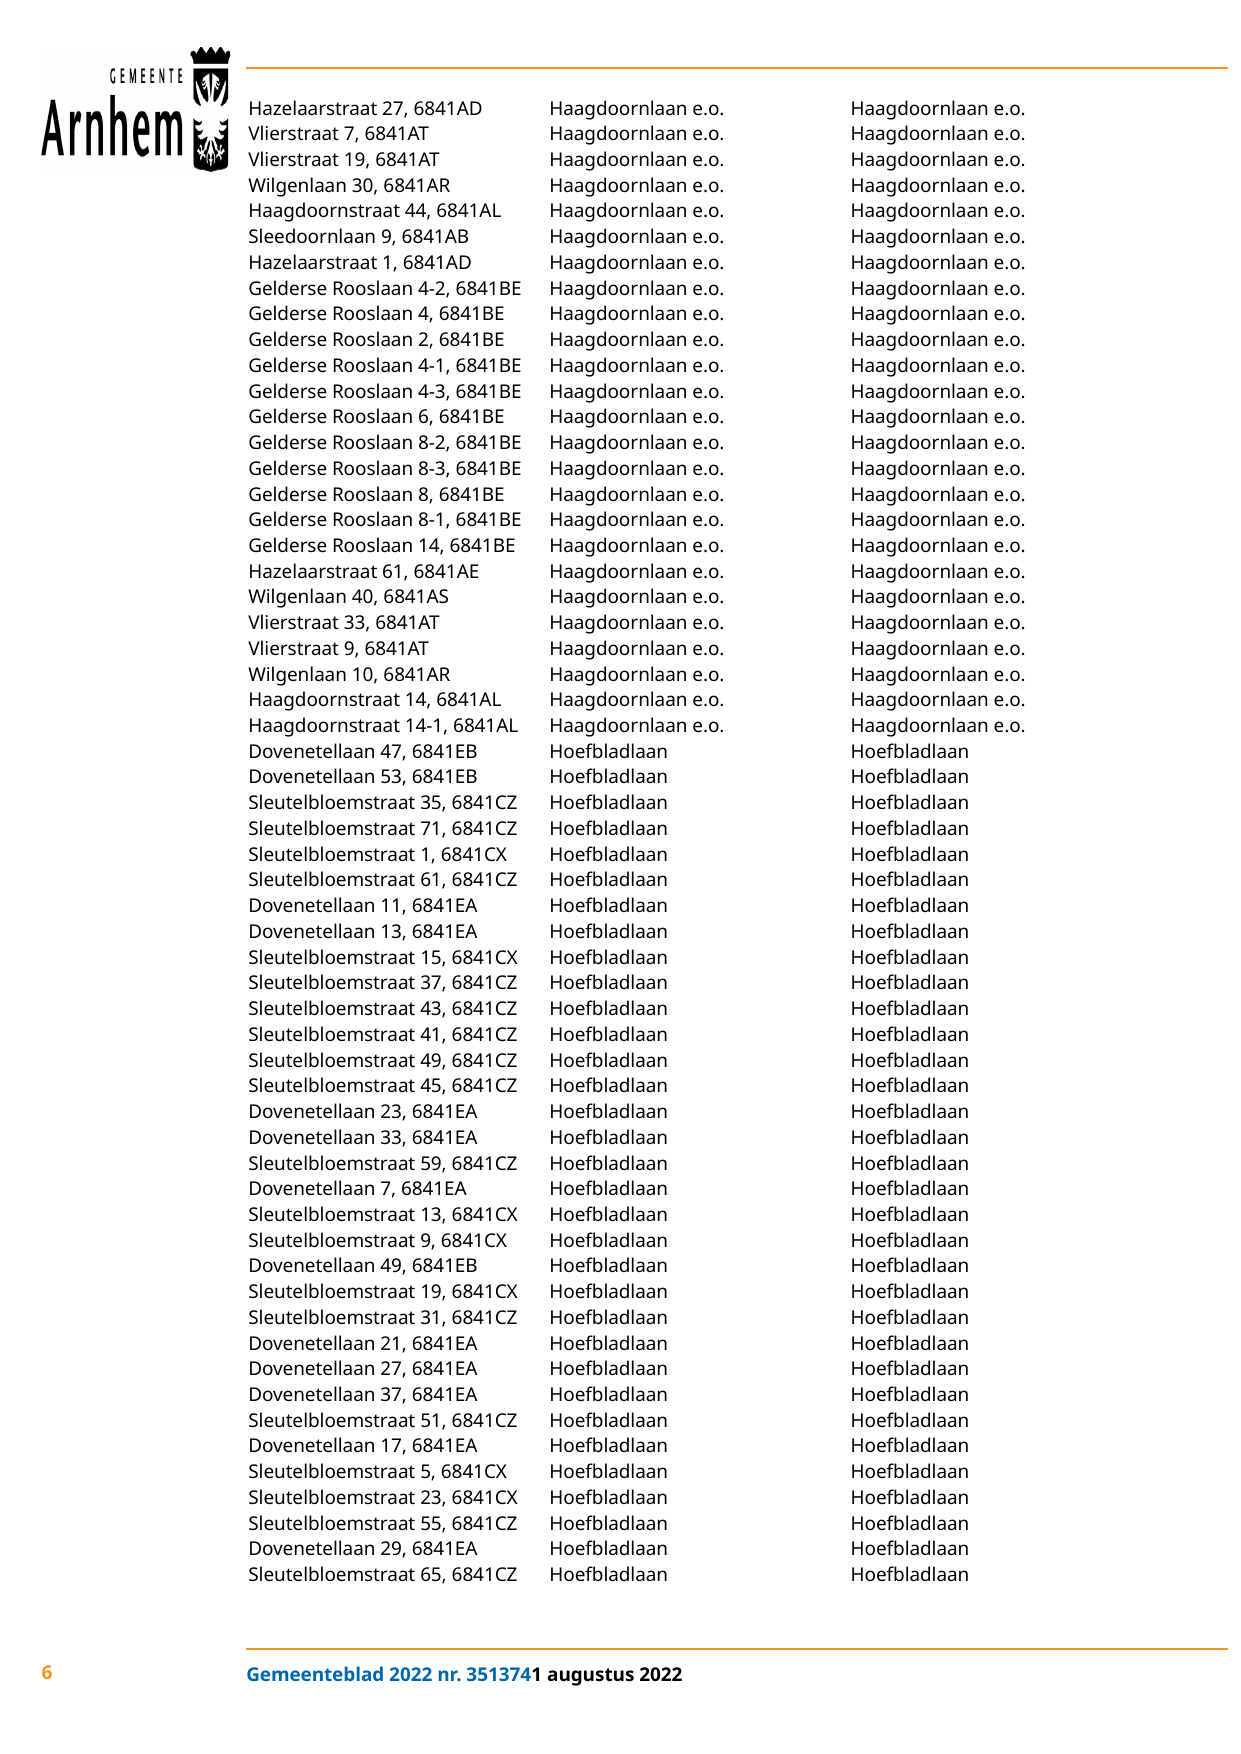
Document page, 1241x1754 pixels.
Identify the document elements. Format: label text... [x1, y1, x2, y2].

table_cell Hoefbladlaan [549, 918, 850, 944]
table_cell Haagdoornlaan e.o. [549, 584, 850, 609]
table_cell Gelderse Rooslaan 6, 6841BE [248, 404, 549, 429]
table_cell Haagdoornlaan e.o. [850, 455, 1152, 481]
table_cell Hoefbladlaan [850, 1433, 1152, 1458]
table_cell Hoefbladlaan [850, 1124, 1152, 1150]
table_cell Haagdoornlaan e.o. [850, 687, 1152, 712]
table_cell Hoefbladlaan [549, 893, 850, 918]
table_cell Gelderse Rooslaan 8-3, 6841BE [248, 455, 549, 481]
table_cell Haagdoornlaan e.o. [850, 481, 1152, 506]
table_cell Haagdoornlaan e.o. [850, 532, 1152, 558]
table_cell Dovenetellaan 49, 6841EB [248, 1253, 549, 1278]
table_cell Hoefbladlaan [850, 1459, 1152, 1484]
table_cell Haagdoornlaan e.o. [850, 326, 1152, 352]
table_cell Hoefbladlaan [850, 815, 1152, 841]
table_cell Dovenetellaan 47, 6841EB [248, 738, 549, 764]
table_cell Hoefbladlaan [850, 918, 1152, 944]
table_cell Sleutelbloemstraat 5, 6841CX [248, 1459, 549, 1484]
table_cell Dovenetellaan 33, 6841EA [248, 1124, 549, 1150]
table_cell Haagdoornlaan e.o. [850, 146, 1152, 172]
table_cell Hoefbladlaan [549, 1356, 850, 1381]
table_cell Haagdoornlaan e.o. [850, 429, 1152, 455]
table_cell Haagdoornlaan e.o. [549, 481, 850, 506]
table_cell Haagdoornlaan e.o. [850, 301, 1152, 326]
table_cell Haagdoornlaan e.o. [549, 275, 850, 301]
table_cell Wilgenlaan 10, 6841AR [248, 661, 549, 687]
table_cell Hoefbladlaan [850, 867, 1152, 892]
table_cell Hoefbladlaan [549, 1098, 850, 1124]
table_cell Sleutelbloemstraat 55, 6841CZ [248, 1510, 549, 1536]
table_cell Haagdoornlaan e.o. [549, 661, 850, 687]
table_cell Hoefbladlaan [850, 995, 1152, 1021]
table_cell Haagdoornlaan e.o. [549, 712, 850, 738]
table_cell Hoefbladlaan [850, 1510, 1152, 1536]
table_cell Sleutelbloemstraat 51, 6841CZ [248, 1407, 549, 1433]
table_cell Haagdoornlaan e.o. [549, 352, 850, 378]
table_cell Hoefbladlaan [850, 1150, 1152, 1175]
table_cell Hoefbladlaan [850, 1073, 1152, 1098]
table_cell Hoefbladlaan [850, 1330, 1152, 1356]
table_cell Wilgenlaan 30, 6841AR [248, 172, 549, 198]
table_cell Hoefbladlaan [850, 1381, 1152, 1407]
table_cell Haagdoornlaan e.o. [549, 506, 850, 532]
table_cell Sleutelbloemstraat 45, 6841CZ [248, 1073, 549, 1098]
table_cell Gelderse Rooslaan 14, 6841BE [248, 532, 549, 558]
table_cell Sleutelbloemstraat 13, 6841CX [248, 1201, 549, 1227]
table_cell Haagdoornlaan e.o. [549, 224, 850, 249]
table_cell Gelderse Rooslaan 4, 6841BE [248, 301, 549, 326]
table_cell Hoefbladlaan [549, 867, 850, 892]
table_cell Hoefbladlaan [549, 764, 850, 789]
table_cell Haagdoornlaan e.o. [549, 146, 850, 172]
table_cell Haagdoornlaan e.o. [850, 404, 1152, 429]
table_cell Haagdoornlaan e.o. [549, 635, 850, 661]
table_cell Hoefbladlaan [850, 1278, 1152, 1304]
table_cell Sleutelbloemstraat 9, 6841CX [248, 1227, 549, 1253]
table_cell Haagdoornlaan e.o. [549, 532, 850, 558]
table_cell Hoefbladlaan [549, 1227, 850, 1253]
picture [41, 47, 231, 172]
table_cell Hoefbladlaan [549, 1073, 850, 1098]
table_cell Sleedoornlaan 9, 6841AB [248, 224, 549, 249]
table_cell Sleutelbloemstraat 35, 6841CZ [248, 790, 549, 815]
table_cell Haagdoornlaan e.o. [850, 121, 1152, 146]
table_cell Sleutelbloemstraat 19, 6841CX [248, 1278, 549, 1304]
table_cell Sleutelbloemstraat 49, 6841CZ [248, 1047, 549, 1072]
table_cell Dovenetellaan 13, 6841EA [248, 918, 549, 944]
table_cell Dovenetellaan 23, 6841EA [248, 1098, 549, 1124]
table_cell Hoefbladlaan [549, 1253, 850, 1278]
table_cell Haagdoornlaan e.o. [549, 455, 850, 481]
table_cell Sleutelbloemstraat 31, 6841CZ [248, 1304, 549, 1330]
table_cell Hoefbladlaan [850, 1021, 1152, 1047]
table_cell Dovenetellaan 53, 6841EB [248, 764, 549, 789]
table_cell Gelderse Rooslaan 8, 6841BE [248, 481, 549, 506]
table_cell Hoefbladlaan [850, 841, 1152, 867]
table_cell Haagdoornlaan e.o. [850, 172, 1152, 198]
table_cell Gelderse Rooslaan 4-3, 6841BE [248, 378, 549, 403]
table_cell Vlierstraat 19, 6841AT [248, 146, 549, 172]
table_cell Haagdoornlaan e.o. [850, 95, 1152, 121]
table_cell Hoefbladlaan [549, 1021, 850, 1047]
table_cell Gelderse Rooslaan 8-2, 6841BE [248, 429, 549, 455]
table_cell Haagdoornlaan e.o. [549, 121, 850, 146]
table_cell Wilgenlaan 40, 6841AS [248, 584, 549, 609]
table_cell Hoefbladlaan [549, 1201, 850, 1227]
table_cell Haagdoornlaan e.o. [850, 352, 1152, 378]
table_cell Haagdoornlaan e.o. [850, 712, 1152, 738]
table_cell Vlierstraat 33, 6841AT [248, 609, 549, 635]
table_cell Hoefbladlaan [850, 1407, 1152, 1433]
table_cell Hoefbladlaan [549, 970, 850, 995]
table_cell Haagdoornlaan e.o. [549, 609, 850, 635]
table_cell Hazelaarstraat 1, 6841AD [248, 249, 549, 275]
table_cell Hoefbladlaan [850, 1227, 1152, 1253]
table_cell Hoefbladlaan [549, 1150, 850, 1175]
table_cell Hoefbladlaan [549, 1047, 850, 1072]
table_cell Dovenetellaan 27, 6841EA [248, 1356, 549, 1381]
table_cell Hoefbladlaan [549, 841, 850, 867]
table_cell Haagdoornlaan e.o. [850, 584, 1152, 609]
table_cell Sleutelbloemstraat 41, 6841CZ [248, 1021, 549, 1047]
table_cell Haagdoornlaan e.o. [549, 301, 850, 326]
table_cell Dovenetellaan 21, 6841EA [248, 1330, 549, 1356]
table_cell Hoefbladlaan [549, 1561, 850, 1587]
table_cell Vlierstraat 7, 6841AT [248, 121, 549, 146]
table_cell Haagdoornlaan e.o. [549, 172, 850, 198]
table_cell Hoefbladlaan [850, 790, 1152, 815]
table_cell Hoefbladlaan [850, 944, 1152, 969]
table_cell Gelderse Rooslaan 4-1, 6841BE [248, 352, 549, 378]
table_cell Dovenetellaan 11, 6841EA [248, 893, 549, 918]
table_cell Haagdoornlaan e.o. [850, 558, 1152, 584]
table_cell Sleutelbloemstraat 15, 6841CX [248, 944, 549, 969]
table_cell Sleutelbloemstraat 1, 6841CX [248, 841, 549, 867]
table_cell Hoefbladlaan [549, 1278, 850, 1304]
table_cell Haagdoornlaan e.o. [549, 198, 850, 223]
table_cell Gelderse Rooslaan 2, 6841BE [248, 326, 549, 352]
table_cell Haagdoornlaan e.o. [549, 249, 850, 275]
table_cell Hoefbladlaan [850, 1536, 1152, 1561]
table_cell Hoefbladlaan [549, 1484, 850, 1510]
table_cell Hoefbladlaan [850, 893, 1152, 918]
table_cell Hoefbladlaan [549, 1433, 850, 1458]
table_cell Haagdoornstraat 44, 6841AL [248, 198, 549, 223]
table_cell Dovenetellaan 7, 6841EA [248, 1175, 549, 1201]
table_cell Hoefbladlaan [549, 790, 850, 815]
table_cell Haagdoornstraat 14-1, 6841AL [248, 712, 549, 738]
table_cell Hoefbladlaan [549, 1304, 850, 1330]
table_cell Hoefbladlaan [549, 1510, 850, 1536]
table_cell Hoefbladlaan [850, 1175, 1152, 1201]
table_cell Hoefbladlaan [850, 764, 1152, 789]
table_cell Hoefbladlaan [850, 970, 1152, 995]
table_cell Sleutelbloemstraat 23, 6841CX [248, 1484, 549, 1510]
table_cell Hazelaarstraat 27, 6841AD [248, 95, 549, 121]
table_cell Haagdoornlaan e.o. [850, 224, 1152, 249]
table_cell Sleutelbloemstraat 59, 6841CZ [248, 1150, 549, 1175]
table_cell Gelderse Rooslaan 4-2, 6841BE [248, 275, 549, 301]
table_cell Hoefbladlaan [850, 1047, 1152, 1072]
table_cell Hoefbladlaan [850, 1561, 1152, 1587]
table_cell Hoefbladlaan [549, 1175, 850, 1201]
table_cell Dovenetellaan 37, 6841EA [248, 1381, 549, 1407]
table_cell Haagdoornlaan e.o. [549, 558, 850, 584]
table_cell Dovenetellaan 17, 6841EA [248, 1433, 549, 1458]
table_cell Hoefbladlaan [850, 1304, 1152, 1330]
table_cell Haagdoornlaan e.o. [850, 661, 1152, 687]
table_cell Sleutelbloemstraat 65, 6841CZ [248, 1561, 549, 1587]
table_cell Hazelaarstraat 61, 6841AE [248, 558, 549, 584]
table_cell Sleutelbloemstraat 43, 6841CZ [248, 995, 549, 1021]
table_cell Haagdoornlaan e.o. [549, 687, 850, 712]
table_cell Hoefbladlaan [549, 1459, 850, 1484]
table_cell Haagdoornlaan e.o. [850, 506, 1152, 532]
table_cell Haagdoornlaan e.o. [549, 404, 850, 429]
table_cell Haagdoornlaan e.o. [549, 378, 850, 403]
table_cell Haagdoornlaan e.o. [549, 326, 850, 352]
table_cell Hoefbladlaan [549, 944, 850, 969]
table_cell Hoefbladlaan [549, 1407, 850, 1433]
table_cell Sleutelbloemstraat 37, 6841CZ [248, 970, 549, 995]
table_cell Haagdoornlaan e.o. [850, 609, 1152, 635]
table_cell Haagdoornlaan e.o. [850, 378, 1152, 403]
table_cell Haagdoornlaan e.o. [549, 429, 850, 455]
table_cell Vlierstraat 9, 6841AT [248, 635, 549, 661]
table_cell Haagdoornlaan e.o. [549, 95, 850, 121]
table_cell Hoefbladlaan [549, 1536, 850, 1561]
table_cell Haagdoornstraat 14, 6841AL [248, 687, 549, 712]
table_cell Hoefbladlaan [549, 1381, 850, 1407]
table_cell Hoefbladlaan [549, 1330, 850, 1356]
table_cell Hoefbladlaan [850, 1253, 1152, 1278]
table_cell Hoefbladlaan [850, 1484, 1152, 1510]
table_cell Hoefbladlaan [549, 738, 850, 764]
table_cell Hoefbladlaan [549, 1124, 850, 1150]
table_cell Haagdoornlaan e.o. [850, 635, 1152, 661]
table_cell Hoefbladlaan [850, 1356, 1152, 1381]
table_cell Hoefbladlaan [850, 1201, 1152, 1227]
table_cell Hoefbladlaan [850, 738, 1152, 764]
table_cell Haagdoornlaan e.o. [850, 198, 1152, 223]
table_cell Hoefbladlaan [549, 995, 850, 1021]
table_cell Sleutelbloemstraat 71, 6841CZ [248, 815, 549, 841]
table_cell Haagdoornlaan e.o. [850, 275, 1152, 301]
table_cell Sleutelbloemstraat 61, 6841CZ [248, 867, 549, 892]
table_cell Dovenetellaan 29, 6841EA [248, 1536, 549, 1561]
table_cell Haagdoornlaan e.o. [850, 249, 1152, 275]
table_cell Gelderse Rooslaan 8-1, 6841BE [248, 506, 549, 532]
table_cell Hoefbladlaan [850, 1098, 1152, 1124]
table_cell Hoefbladlaan [549, 815, 850, 841]
